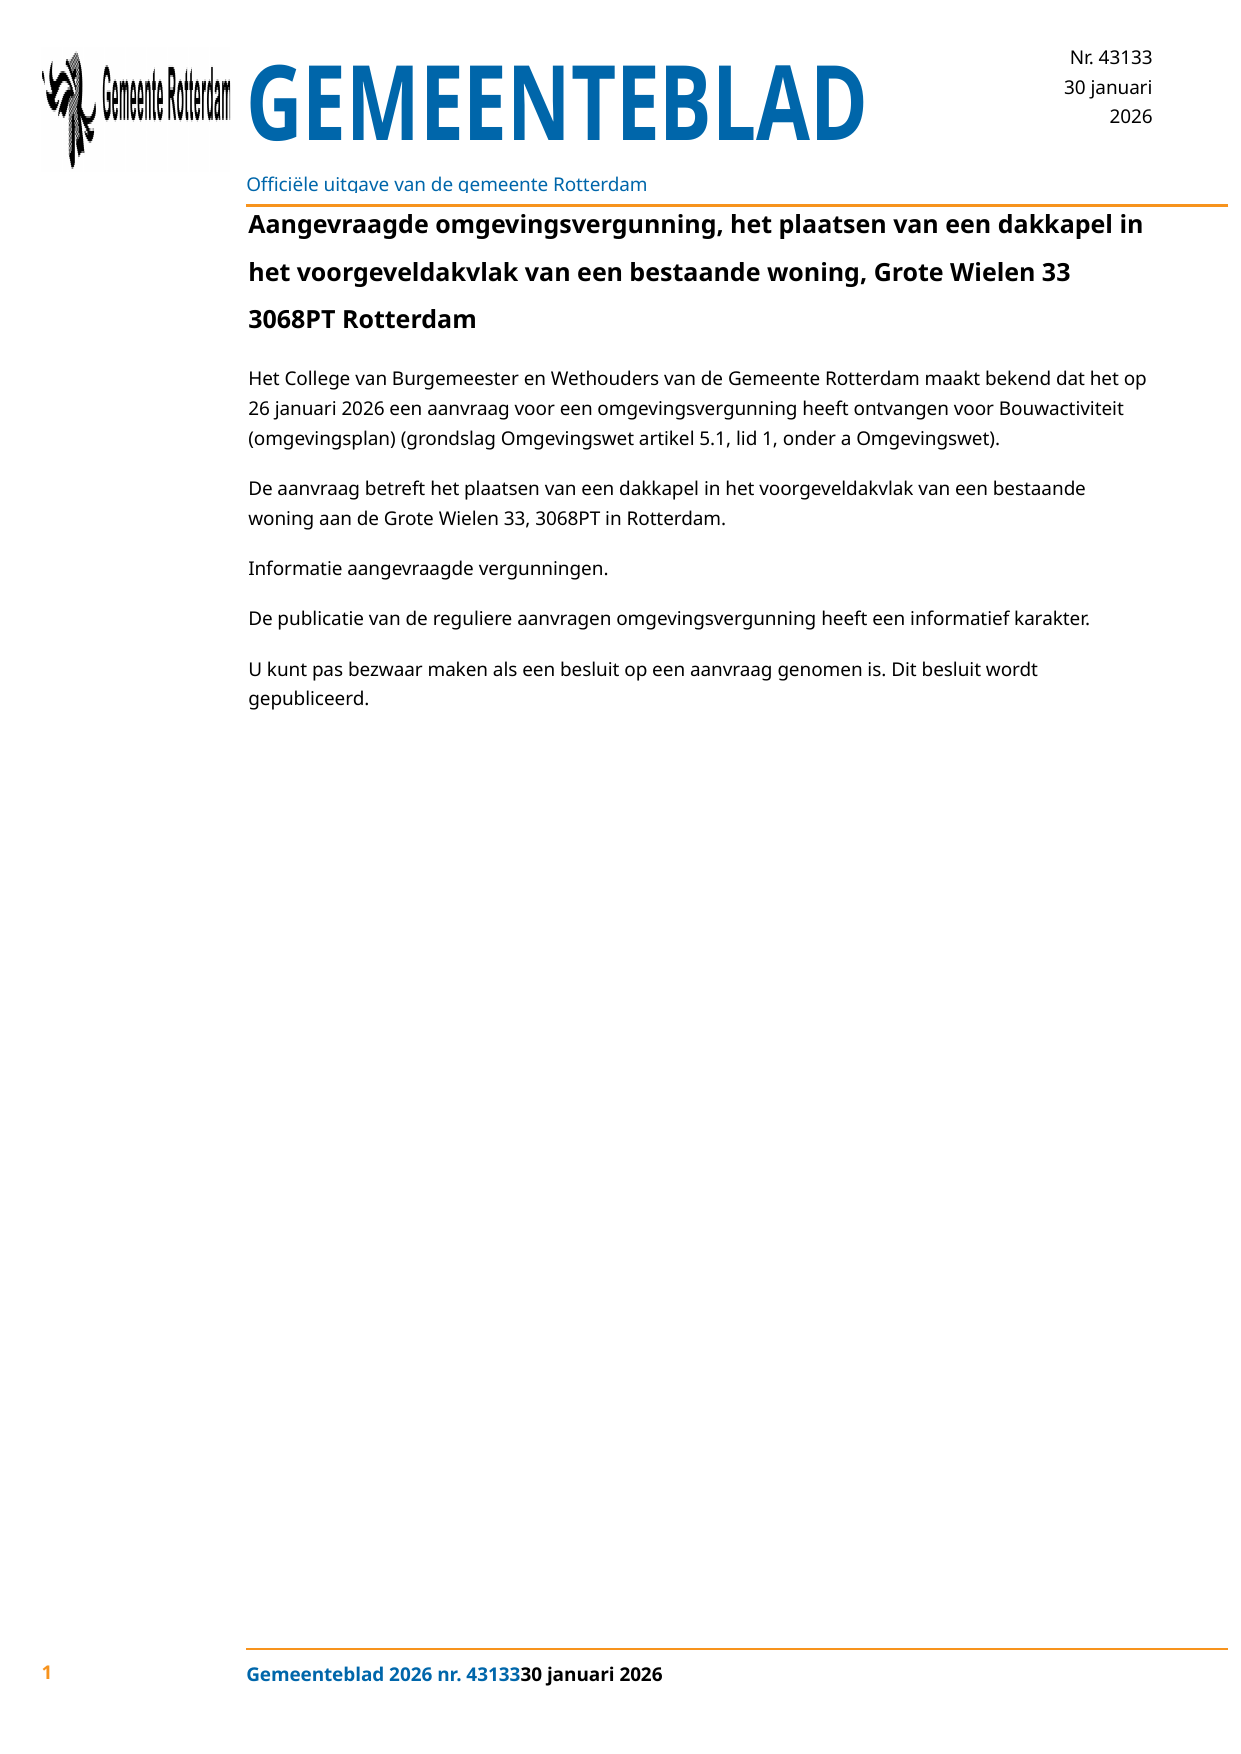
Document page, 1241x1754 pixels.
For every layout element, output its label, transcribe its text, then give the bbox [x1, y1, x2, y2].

picture [41, 47, 231, 172]
text Het College van Burgemeester en Wethouders van de Gemeente Rotterdam maakt bekend dat het op 26 januari 2026 een aanvraag voor een omgevingsvergunning heeft ontvangen voor Bouwactiviteit (omgevingsplan) (grondslag Omgevingswet artikel 5.1, lid 1, onder a Omgevingswet). [248, 366, 1152, 450]
text Informatie aangevraagde vergunningen. [248, 555, 1152, 581]
text U kunt pas bezwaar maken als een besluit op een aanvraag genomen is. Dit besluit wordt gepubliceerd. [248, 656, 1152, 711]
text De aanvraag betreft het plaatsen van een dakkapel in het voorgeveldakvlak van een bestaande woning aan de Grote Wielen 33, 3068PT in Rotterdam. [248, 475, 1152, 530]
text De publicatie van de reguliere aanvragen omgevingsvergunning heeft een informatief karakter. [248, 606, 1152, 631]
text Aangevraagde omgevingsvergunning, het plaatsen van een dakkapel in het voorgeveldakvlak van een bestaande woning, Grote Wielen 33 3068PT Rotterdam [248, 207, 1152, 336]
